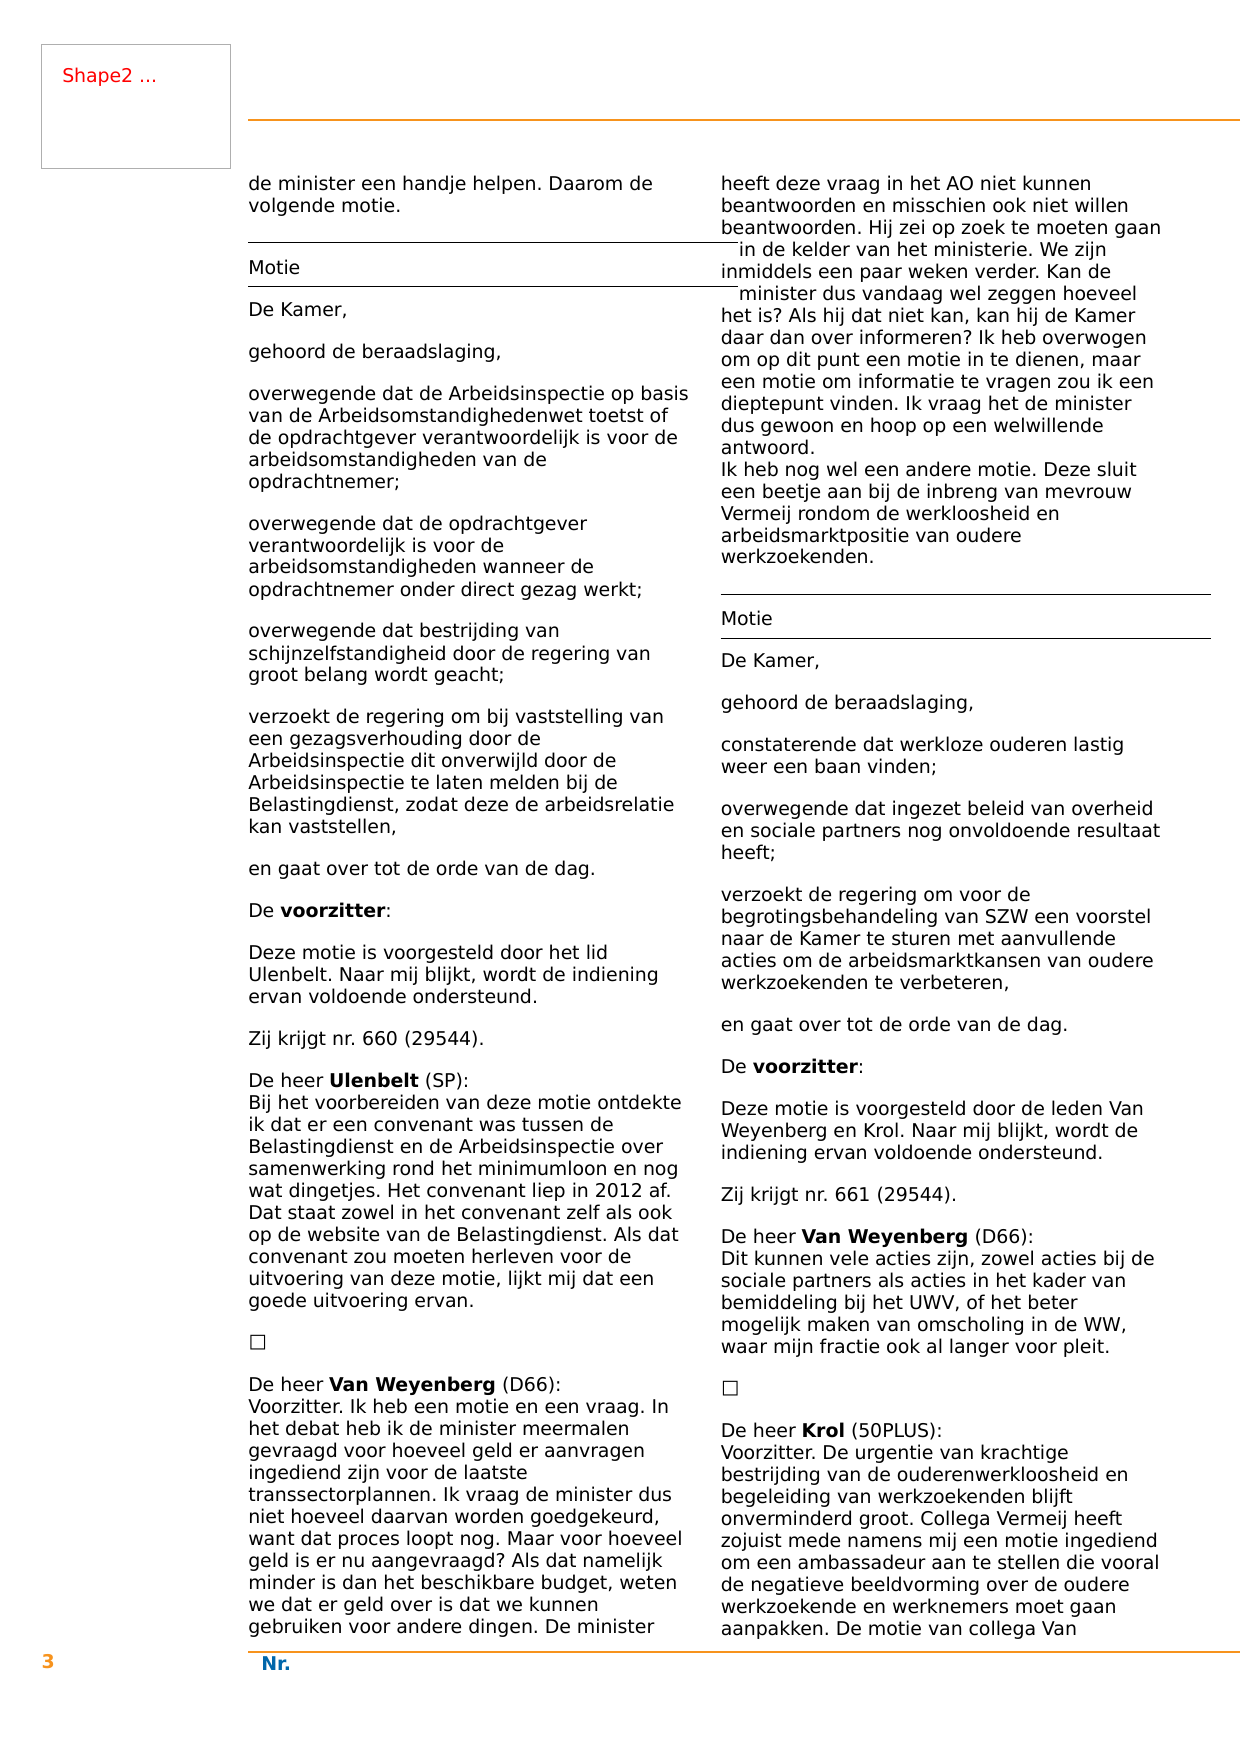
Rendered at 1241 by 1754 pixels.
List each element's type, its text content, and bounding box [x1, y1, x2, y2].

text Zij krijgt nr. 660 (29544). [248, 1028, 691, 1050]
text de minister een handje helpen. Daarom de volgende motie. [248, 173, 691, 217]
text De voorzitter: [721, 1056, 1163, 1078]
text en gaat over tot de orde van de dag. [721, 1014, 1163, 1036]
text gehoord de beraadslaging, [248, 341, 691, 363]
text gehoord de beraadslaging, [721, 692, 1163, 714]
text ⬜ [721, 1378, 1163, 1400]
text De heer Van Weyenberg (D66): [248, 1374, 691, 1396]
text Zij krijgt nr. 661 (29544). [721, 1184, 1163, 1206]
text De heer Krol (50PLUS): [721, 1420, 1163, 1442]
text Ik heb nog wel een andere motie. Deze sluit een beetje aan bij de inbreng van mevrouw Vermeij rondom de werkloosheid en arbeidsmarktpositie van oudere werkzoekenden. [721, 458, 1163, 568]
text ⬜ [248, 1332, 691, 1354]
text Motie [721, 608, 1163, 630]
text Deze motie is voorgesteld door de leden Van Weyenberg en Krol. Naar mij blijkt, wordt de indiening ervan voldoende ondersteund. [721, 1098, 1163, 1164]
text overwegende dat bestrijding van schijnzelfstandigheid door de regering van groot belang wordt geacht; [248, 620, 691, 686]
text De voorzitter: [248, 900, 691, 922]
text verzoekt de regering om bij vaststelling van een gezagsverhouding door de Arbeidsinspectie dit onverwijld door de Arbeidsinspectie te laten melden bij de Belastingdienst, zodat deze de arbeidsrelatie kan vaststellen, [248, 706, 691, 838]
text Voorzitter. De urgentie van krachtige bestrijding van de ouderenwerkloosheid en begeleiding van werkzoekenden blijft onverminderd groot. Collega Vermeij heeft zojuist mede namens mij een motie ingediend om een ambassadeur aan te stellen die vooral de negatieve beeldvorming over de oudere werkzoekende en werknemers moet gaan aanpakken. De motie van collega Van [721, 1442, 1163, 1639]
text overwegende dat de opdrachtgever verantwoordelijk is voor de arbeidsomstandigheden wanneer de opdrachtnemer onder direct gezag werkt; [248, 512, 691, 600]
text De heer Ulenbelt (SP): [248, 1070, 691, 1092]
text Bij het voorbereiden van deze motie ontdekte ik dat er een convenant was tussen de Belastingdienst en de Arbeidsinspectie over samenwerking rond het minimumloon en nog wat dingetjes. Het convenant liep in 2012 af. Dat staat zowel in het convenant zelf als ook op de website van de Belastingdienst. Als dat convenant zou moeten herleven voor de uitvoering van deze motie, lijkt mij dat een goede uitvoering ervan. [248, 1092, 691, 1312]
text constaterende dat werkloze ouderen lastig weer een baan vinden; [721, 734, 1163, 778]
text De Kamer, [721, 650, 1163, 672]
text overwegende dat de Arbeidsinspectie op basis van de Arbeidsomstandighedenwet toetst of de opdrachtgever verantwoordelijk is voor de arbeidsomstandigheden van de opdrachtnemer; [248, 383, 691, 492]
text Motie [248, 257, 691, 279]
text Dit kunnen vele acties zijn, zowel acties bij de sociale partners als acties in het kader van bemiddeling bij het UWV, of het beter mogelijk maken van omscholing in de WW, waar mijn fractie ook al langer voor pleit. [721, 1248, 1163, 1358]
text heeft deze vraag in het AO niet kunnen beantwoorden en misschien ook niet willen beantwoorden. Hij zei op zoek te moeten gaan in de kelder van het ministerie. We zijn inmiddels een paar weken verder. Kan de minister dus vandaag wel zeggen hoeveel het is? Als hij dat niet kan, kan hij de Kamer daar dan over informeren? Ik heb overwogen om op dit punt een motie in te dienen, maar een motie om informatie te vragen zou ik een dieptepunt vinden. Ik vraag het de minister dus gewoon en hoop op een welwillende antwoord. [721, 173, 1163, 458]
text De heer Van Weyenberg (D66): [721, 1226, 1163, 1248]
text en gaat over tot de orde van de dag. [248, 858, 691, 880]
text Voorzitter. Ik heb een motie en een vraag. In het debat heb ik de minister meermalen gevraagd voor hoeveel geld er aanvragen ingediend zijn voor de laatste transsectorplannen. Ik vraag de minister dus niet hoeveel daarvan worden goedgekeurd, want dat proces loopt nog. Maar voor hoeveel geld is er nu aangevraagd? Als dat namelijk minder is dan het beschikbare budget, weten we dat er geld over is dat we kunnen gebruiken voor andere dingen. De minister [248, 1396, 691, 1638]
text Deze motie is voorgesteld door het lid Ulenbelt. Naar mij blijkt, wordt de indiening ervan voldoende ondersteund. [248, 942, 691, 1008]
text verzoekt de regering om voor de begrotingsbehandeling van SZW een voorstel naar de Kamer te sturen met aanvullende acties om de arbeidsmarktkansen van oudere werkzoekenden te verbeteren, [721, 884, 1163, 994]
text overwegende dat ingezet beleid van overheid en sociale partners nog onvoldoende resultaat heeft; [721, 798, 1163, 864]
text De Kamer, [248, 299, 691, 321]
